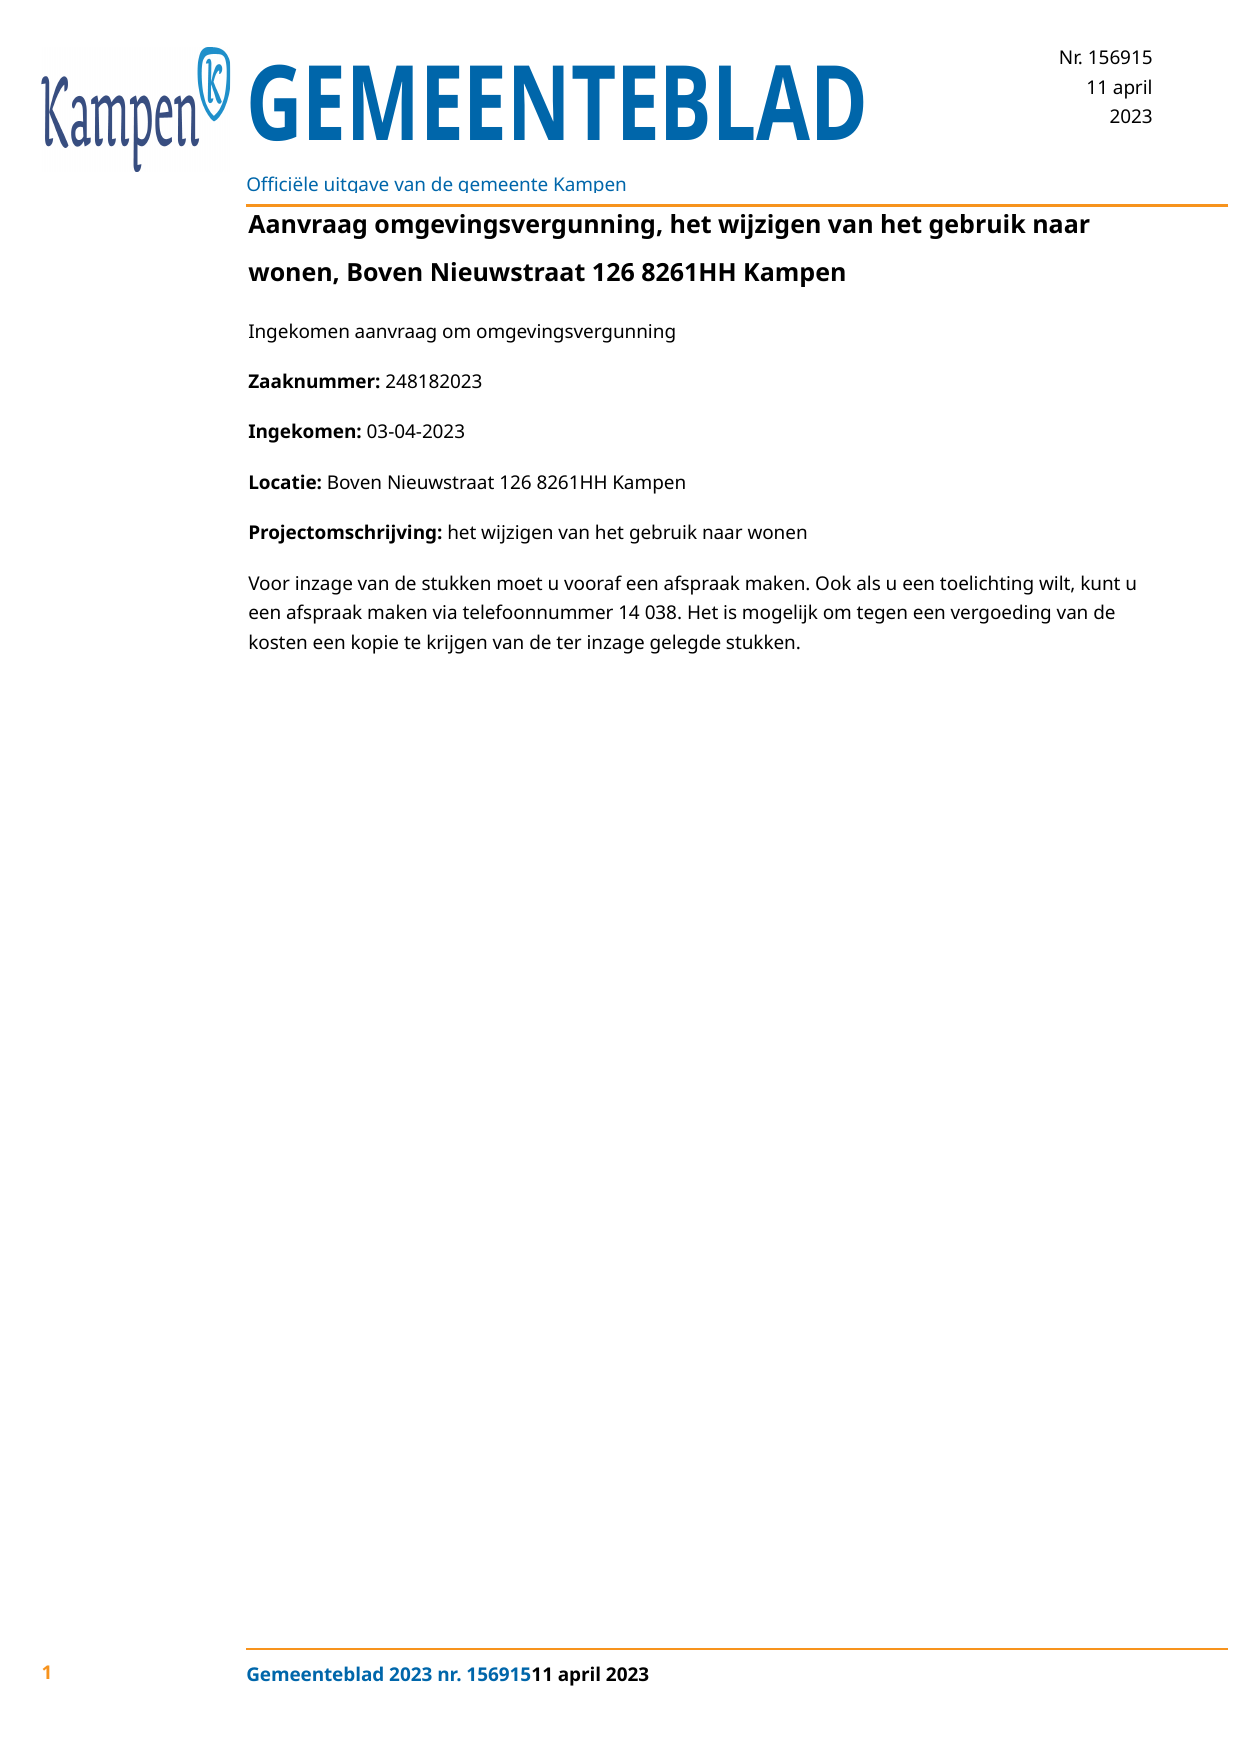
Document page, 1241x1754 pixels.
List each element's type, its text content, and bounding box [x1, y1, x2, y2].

text Voor inzage van de stukken moet u vooraf een afspraak maken. Ook als u een toelichting wilt, kunt u een afspraak maken via telefoonnummer 14 038. Het is mogelijk om tegen een vergoeding van de kosten een kopie te krijgen van de ter inzage gelegde stukken. [248, 570, 1152, 655]
text Ingekomen aanvraag om omgevingsvergunning [248, 318, 1152, 344]
text Projectomschrijving: het wijzigen van het gebruik naar wonen [248, 519, 1152, 545]
text Ingekomen: 03-04-2023 [248, 419, 1152, 444]
text Locatie: Boven Nieuwstraat 126 8261HH Kampen [248, 469, 1152, 495]
text Zaaknummer: 248182023 [248, 368, 1152, 394]
text Aanvraag omgevingsvergunning, het wijzigen van het gebruik naar wonen, Boven Nieuwstraat 126 8261HH Kampen [248, 207, 1152, 288]
picture [41, 47, 231, 172]
